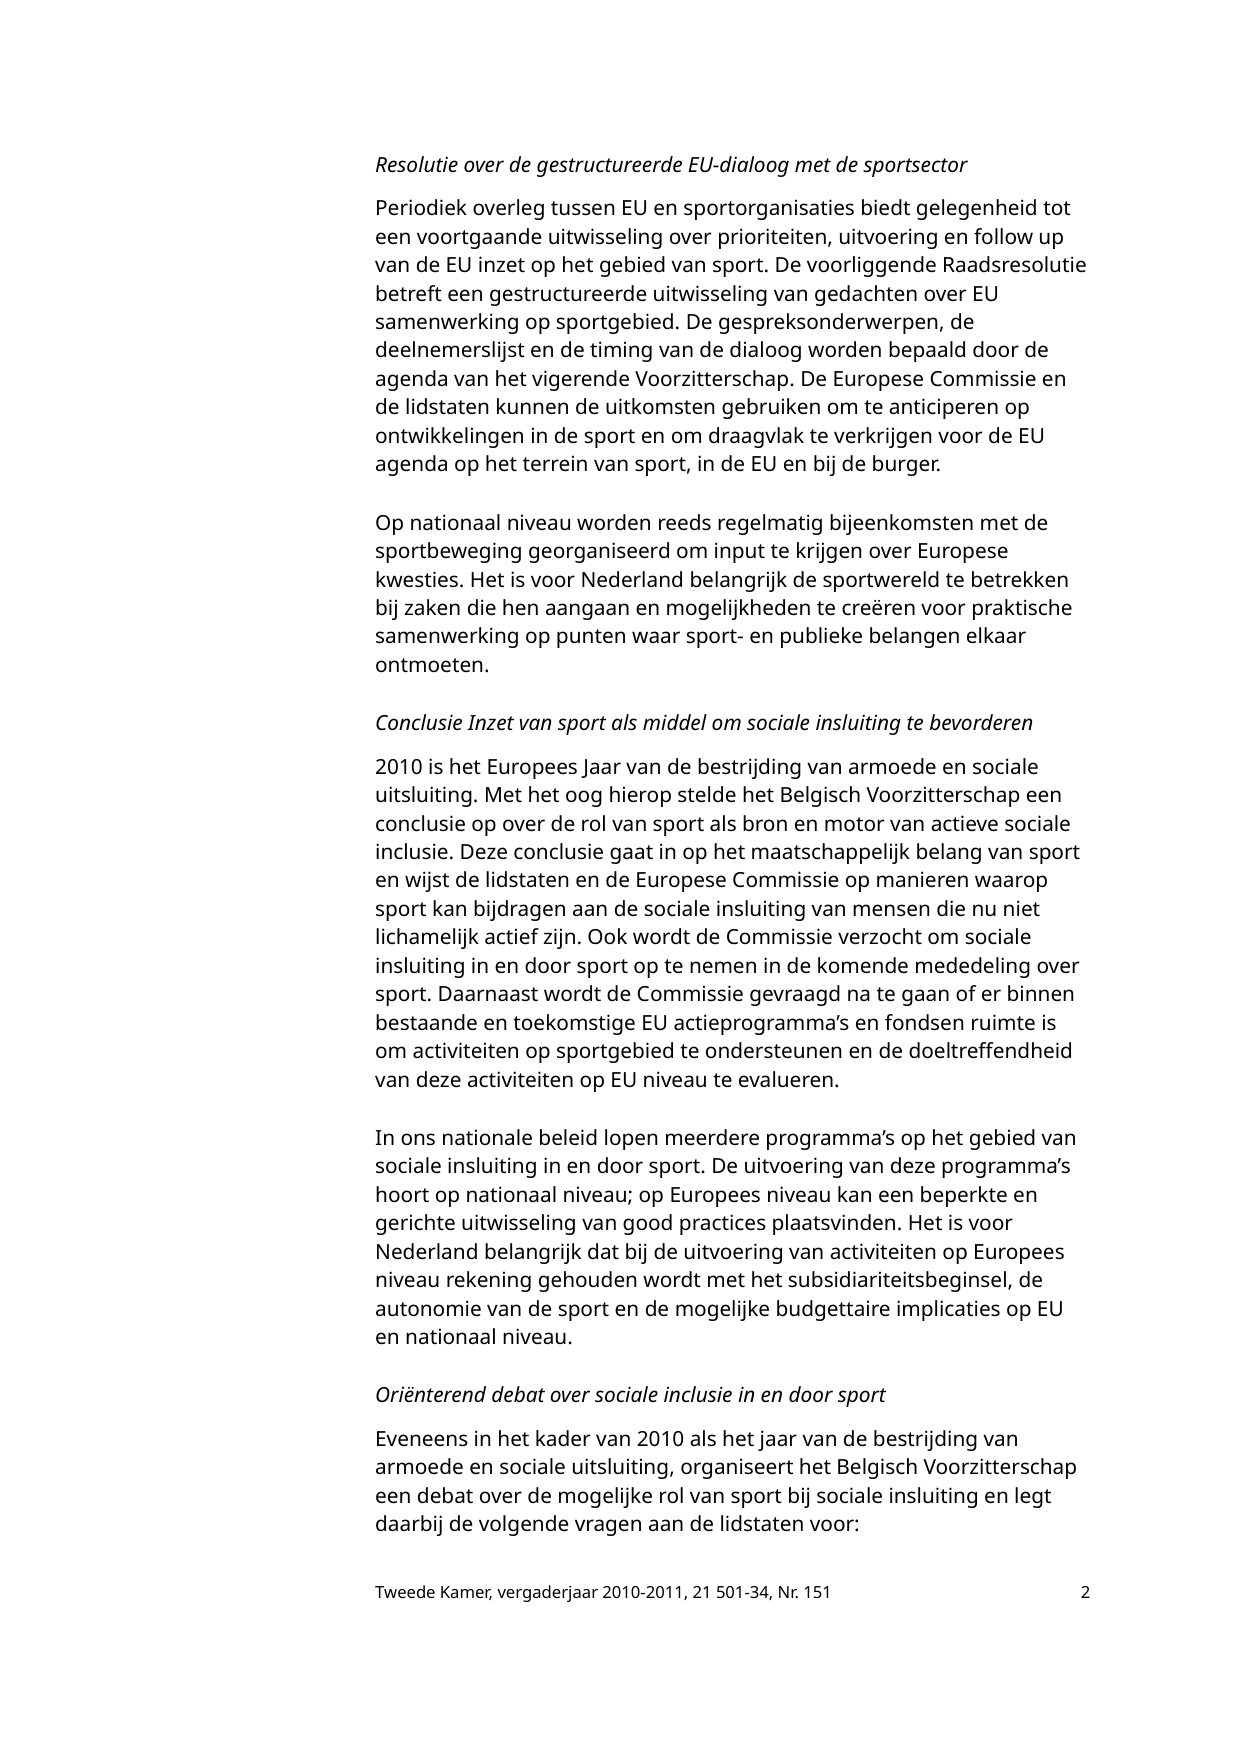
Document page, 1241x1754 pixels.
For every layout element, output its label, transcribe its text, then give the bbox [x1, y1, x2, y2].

text Oriënterend debat over sociale inclusie in en door sport [375, 1381, 1090, 1409]
text Eveneens in het kader van 2010 als het jaar van de bestrijding van armoede en sociale uitsluiting, organiseert het Belgisch Voorzitterschap een debat over de mogelijke rol van sport bij sociale insluiting en legt daarbij de volgende vragen aan de lidstaten voor: [375, 1424, 1090, 1538]
text Op nationaal niveau worden reeds regelmatig bijeenkomsten met de sportbeweging georganiseerd om input te krijgen over Europese kwesties. Het is voor Nederland belangrijk de sportwereld te betrekken bij zaken die hen aangaan en mogelijkheden te creëren voor praktische samenwerking op punten waar sport- en publieke belangen elkaar ontmoeten. [375, 508, 1090, 678]
text Resolutie over de gestructureerde EU-dialoog met de sportsector [375, 150, 1090, 178]
text In ons nationale beleid lopen meerdere programma’s op het gebied van sociale insluiting in en door sport. De uitvoering van deze programma’s hoort op nationaal niveau; op Europees niveau kan een beperkte en gerichte uitwisseling van good practices plaatsvinden. Het is voor Nederland belangrijk dat bij de uitvoering van activiteiten op Europees niveau rekening gehouden wordt met het subsidiariteitsbeginsel, de autonomie van de sport en de mogelijke budgettaire implicaties op EU en nationaal niveau. [375, 1123, 1090, 1351]
text 2010 is het Europees Jaar van de bestrijding van armoede en sociale uitsluiting. Met het oog hierop stelde het Belgisch Voorzitterschap een conclusie op over de rol van sport als bron en motor van actieve sociale inclusie. Deze conclusie gaat in op het maatschappelijk belang van sport en wijst de lidstaten en de Europese Commissie op manieren waarop sport kan bijdragen aan de sociale insluiting van mensen die nu niet lichamelijk actief zijn. Ook wordt de Commissie verzocht om sociale insluiting in en door sport op te nemen in de komende mededeling over sport. Daarnaast wordt de Commissie gevraagd na te gaan of er binnen bestaande en toekomstige EU actieprogramma’s en fondsen ruimte is om activiteiten op sportgebied te ondersteunen en de doeltreffendheid van deze activiteiten op EU niveau te evalueren. [375, 752, 1090, 1093]
text Conclusie Inzet van sport als middel om sociale insluiting te bevorderen [375, 708, 1090, 737]
text Periodiek overleg tussen EU en sportorganisaties biedt gelegenheid tot een voortgaande uitwisseling over prioriteiten, uitvoering en follow up van de EU inzet op het gebied van sport. De voorliggende Raadsresolutie betreft een gestructureerde uitwisseling van gedachten over EU samenwerking op sportgebied. De gespreksonderwerpen, de deelnemerslijst en de timing van de dialoog worden bepaald door de agenda van het vigerende Voorzitterschap. De Europese Commissie en de lidstaten kunnen de uitkomsten gebruiken om te anticiperen op ontwikkelingen in de sport en om draagvlak te verkrijgen voor de EU agenda op het terrein van sport, in de EU en bij de burger. [375, 193, 1090, 478]
